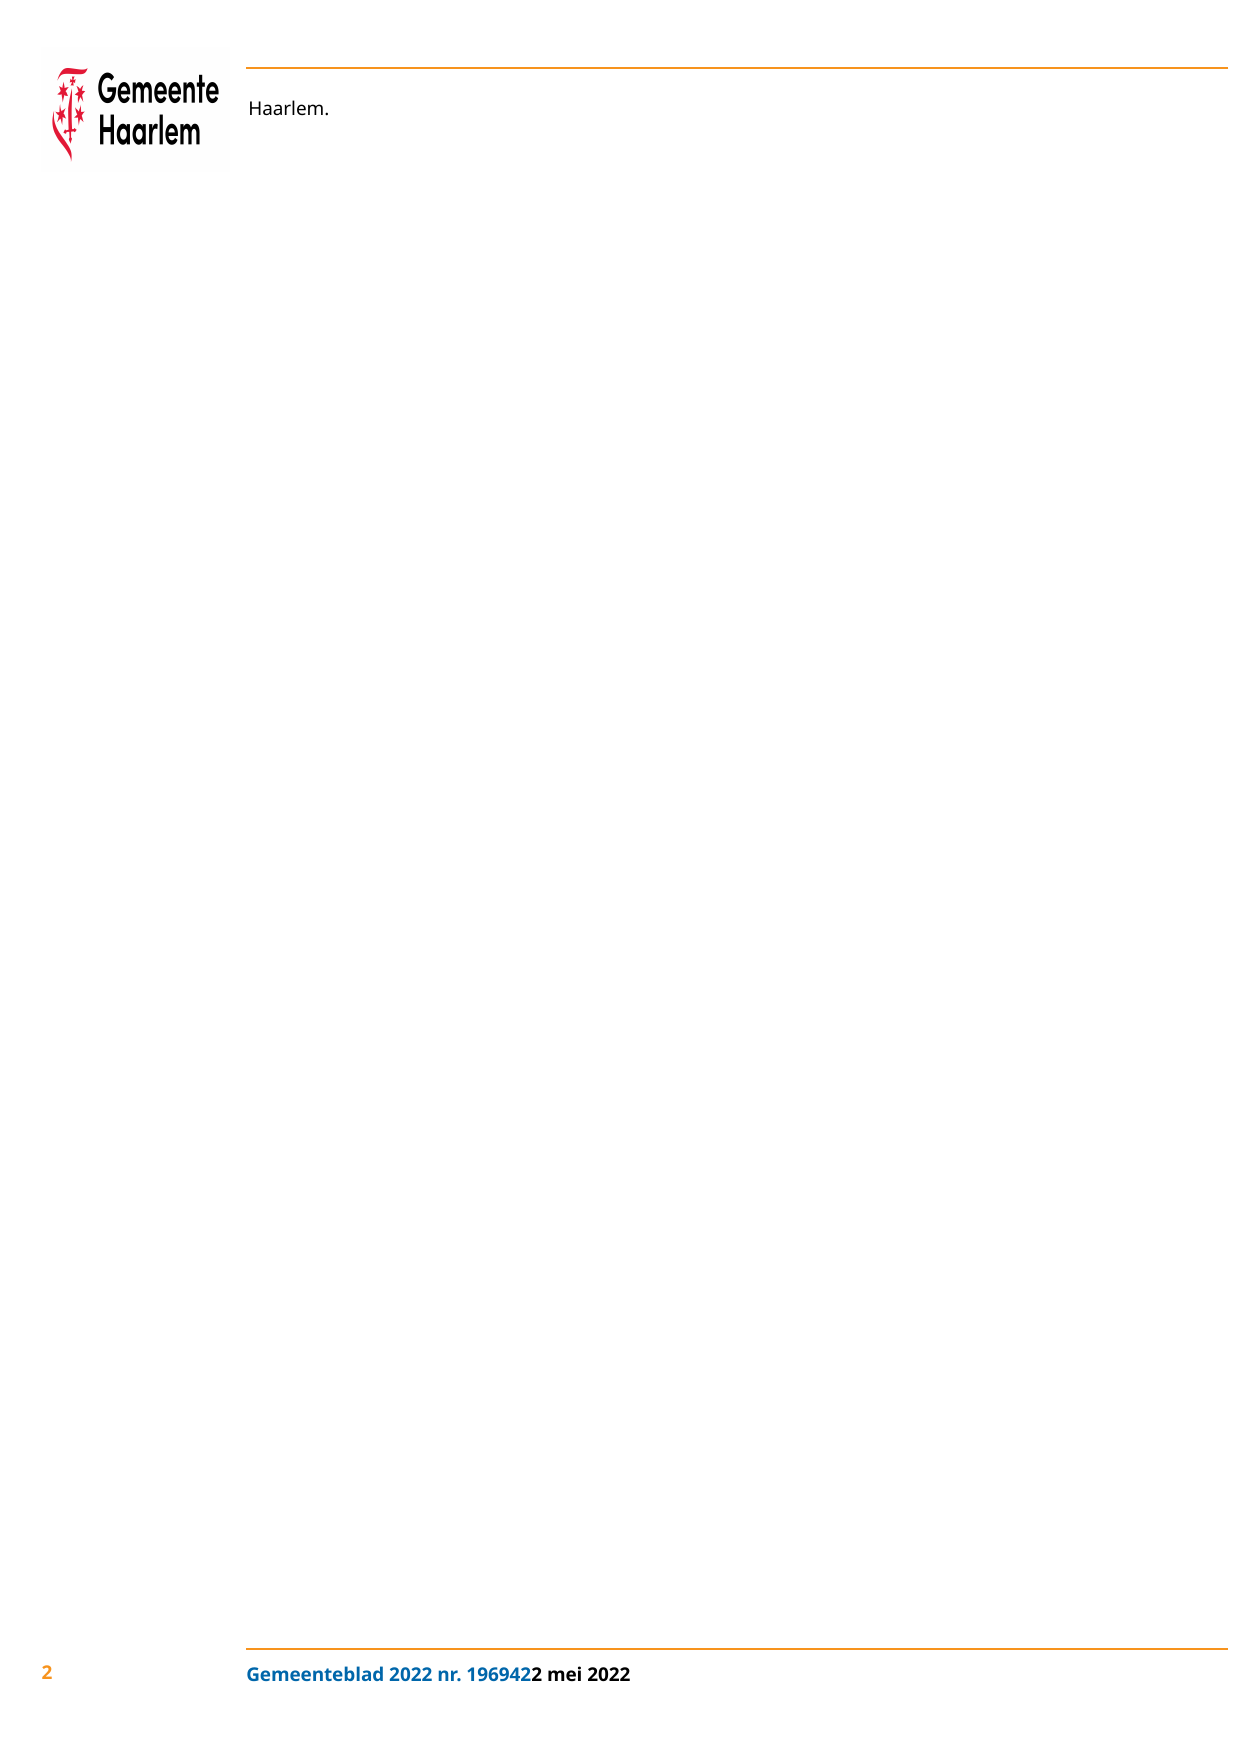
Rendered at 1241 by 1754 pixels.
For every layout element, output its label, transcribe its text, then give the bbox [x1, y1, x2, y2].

picture [41, 47, 231, 172]
text Haarlem. [248, 95, 1152, 121]
